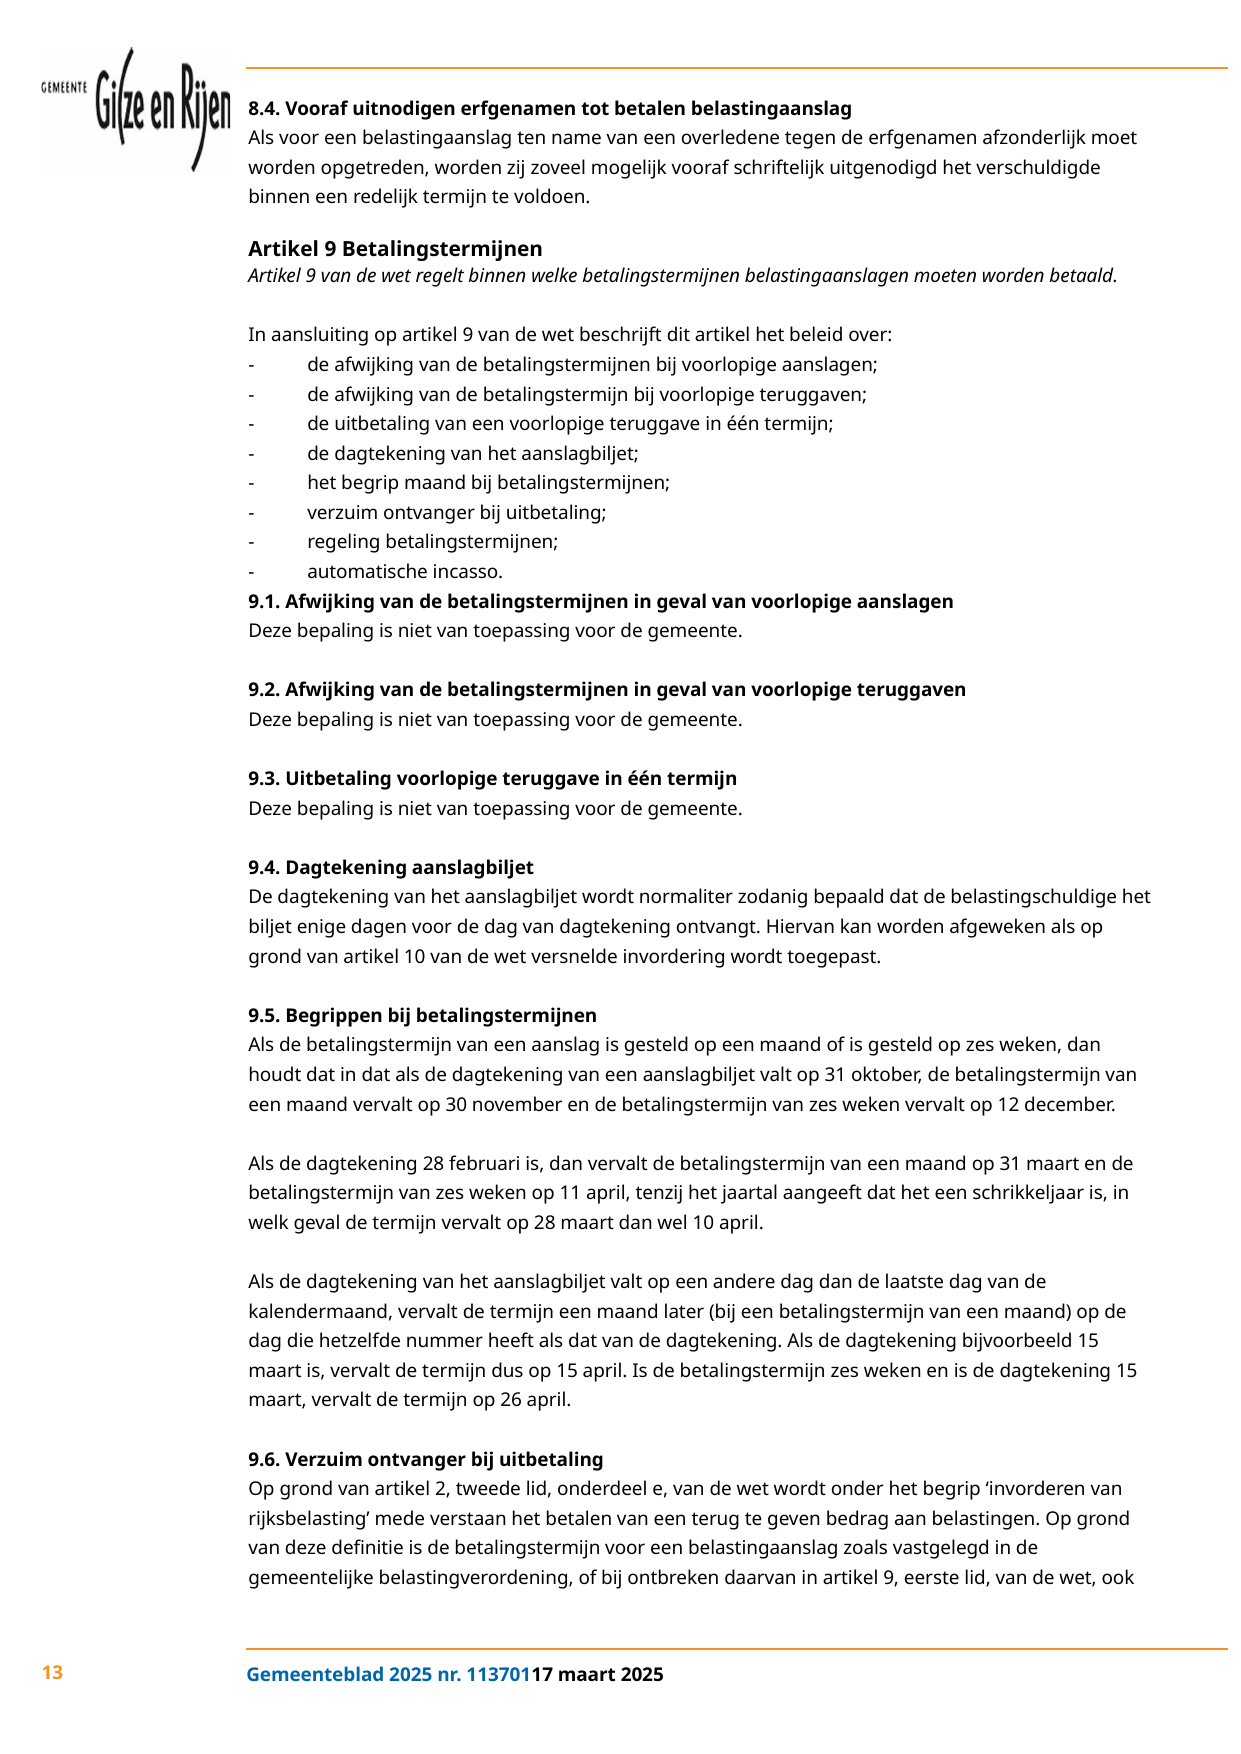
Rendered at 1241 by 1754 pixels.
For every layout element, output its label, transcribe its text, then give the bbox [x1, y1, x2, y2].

text Als de dagtekening 28 februari is, dan vervalt de betalingstermijn van een maand op 31 maart en de betalingstermijn van zes weken op 11 april, tenzij het jaartal aangeeft dat het een schrikkeljaar is, in welk geval de termijn vervalt op 28 maart dan wel 10 april. [248, 1150, 1152, 1235]
text 9.6. Verzuim ontvanger bij uitbetaling [248, 1446, 1152, 1471]
text Artikel 9 Betalingstermijnen [248, 234, 1152, 262]
text In aansluiting op artikel 9 van de wet beschrijft dit artikel het beleid over: [248, 322, 1152, 347]
text 9.3. Uitbetaling voorlopige teruggave in één termijn [248, 765, 1152, 791]
list automatische incasso. [248, 558, 1152, 584]
text Artikel 9 van de wet regelt binnen welke betalingstermijnen belastingaanslagen moeten worden betaald. [248, 262, 1152, 288]
text De dagtekening van het aanslagbiljet wordt normaliter zodanig bepaald dat de belastingschuldige het biljet enige dagen voor de dag van dagtekening ontvangt. Hiervan kan worden afgeweken als op grond van artikel 10 van de wet versnelde invordering wordt toegepast. [248, 884, 1152, 968]
list de afwijking van de betalingstermijnen bij voorlopige aanslagen; [248, 351, 1152, 377]
text Als de betalingstermijn van een aanslag is gesteld op een maand of is gesteld op zes weken, dan houdt dat in dat als de dagtekening van een aanslagbiljet valt op 31 oktober, de betalingstermijn van een maand vervalt op 30 november en de betalingstermijn van zes weken vervalt op 12 december. [248, 1032, 1152, 1116]
text 9.5. Begrippen bij betalingstermijnen [248, 1002, 1152, 1028]
text Deze bepaling is niet van toepassing voor de gemeente. [248, 617, 1152, 643]
text Als voor een belastingaanslag ten name van een overledene tegen de erfgenamen afzonderlijk moet worden opgetreden, worden zij zoveel mogelijk vooraf schriftelijk uitgenodigd het verschuldigde binnen een redelijk termijn te voldoen. [248, 124, 1152, 209]
list de uitbetaling van een voorlopige teruggave in één termijn; [248, 410, 1152, 436]
text Als de dagtekening van het aanslagbiljet valt op een andere dag dan de laatste dag van de kalendermaand, vervalt de termijn een maand later (bij een betalingstermijn van een maand) op de dag die hetzelfde nummer heeft als dat van de dagtekening. Als de dagtekening bijvoorbeeld 15 maart is, vervalt de termijn dus op 15 april. Is de betalingstermijn zes weken en is de dagtekening 15 maart, vervalt de termijn op 26 april. [248, 1268, 1152, 1412]
text 9.1. Afwijking van de betalingstermijnen in geval van voorlopige aanslagen [248, 588, 1152, 613]
list het begrip maand bij betalingstermijnen; [248, 469, 1152, 495]
list regeling betalingstermijnen; [248, 529, 1152, 554]
text 8.4. Vooraf uitnodigen erfgenamen tot betalen belastingaanslag [248, 95, 1152, 121]
text 9.2. Afwijking van de betalingstermijnen in geval van voorlopige teruggaven [248, 677, 1152, 702]
list de afwijking van de betalingstermijn bij voorlopige teruggaven; [248, 381, 1152, 406]
text Deze bepaling is niet van toepassing voor de gemeente. [248, 795, 1152, 821]
text Op grond van artikel 2, tweede lid, onderdeel e, van de wet wordt onder het begrip ‘invorderen van rijksbelasting’ mede verstaan het betalen van een terug te geven bedrag aan belastingen. Op grond van deze definitie is de betalingstermijn voor een belastingaanslag zoals vastgelegd in de gemeentelijke belastingverordening, of bij ontbreken daarvan in artikel 9, eerste lid, van de wet, ook [248, 1475, 1152, 1590]
picture [41, 47, 231, 172]
list de dagtekening van het aanslagbiljet; [248, 440, 1152, 466]
list verzuim ontvanger bij uitbetaling; [248, 499, 1152, 525]
text Deze bepaling is niet van toepassing voor de gemeente. [248, 706, 1152, 732]
text 9.4. Dagtekening aanslagbiljet [248, 854, 1152, 880]
